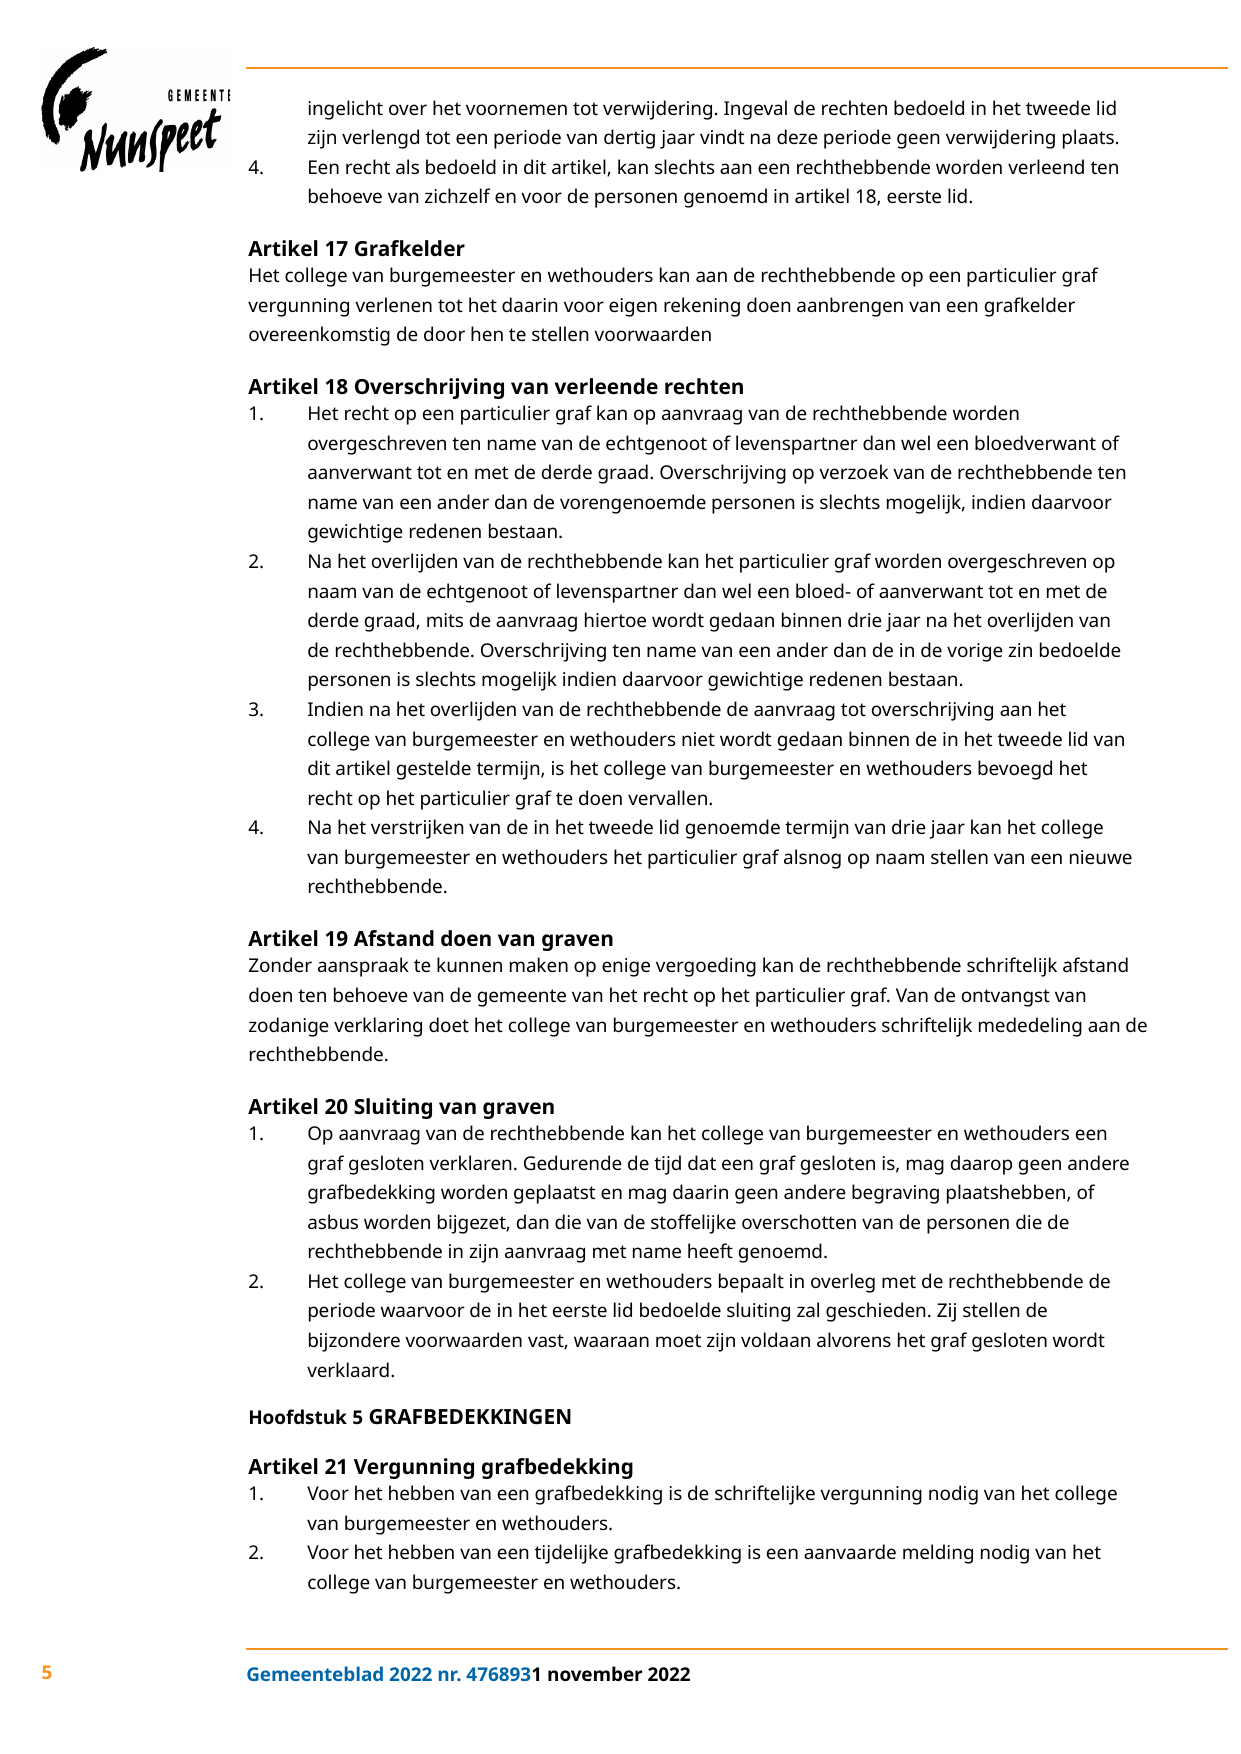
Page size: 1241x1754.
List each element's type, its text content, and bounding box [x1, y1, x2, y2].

list van burgemeester en wethouders het particulier graf alsnog op naam stellen van een nieuwe [248, 844, 1152, 870]
text Artikel 21 Vergunning grafbedekking [248, 1452, 1152, 1480]
list gewichtige redenen bestaan. [248, 519, 1152, 544]
list zijn verlengd tot een periode van dertig jaar vindt na deze periode geen verwijdering plaats. [248, 124, 1152, 150]
list recht op het particulier graf te doen vervallen. [248, 785, 1152, 811]
list graf gesloten verklaren. Gedurende de tijd dat een graf gesloten is, mag daarop geen andere [248, 1150, 1152, 1176]
list name van een ander dan de vorengenoemde personen is slechts mogelijk, indien daarvoor [248, 489, 1152, 515]
text Artikel 17 Grafkelder [248, 234, 1152, 262]
list overgeschreven ten name van de echtgenoot of levenspartner dan wel een bloedverwant of [248, 430, 1152, 456]
list college van burgemeester en wethouders. [248, 1569, 1152, 1595]
list Na het overlijden van de rechthebbende kan het particulier graf worden overgeschreven op [248, 548, 1152, 574]
list dit artikel gestelde termijn, is het college van burgemeester en wethouders bevoegd het [248, 755, 1152, 781]
list verklaard. [248, 1357, 1152, 1383]
text Zonder aanspraak te kunnen maken op enige vergoeding kan de rechthebbende schriftelijk afstand [248, 953, 1152, 978]
list ingelicht over het voornemen tot verwijdering. Ingeval de rechten bedoeld in het tweede lid [248, 95, 1152, 121]
list periode waarvoor de in het eerste lid bedoelde sluiting zal geschieden. Zij stellen de [248, 1298, 1152, 1323]
text overeenkomstig de door hen te stellen voorwaarden [248, 322, 1152, 347]
list personen is slechts mogelijk indien daarvoor gewichtige redenen bestaan. [248, 667, 1152, 692]
list van burgemeester en wethouders. [248, 1510, 1152, 1536]
list Voor het hebben van een tijdelijke grafbedekking is een aanvaarde melding nodig van het [248, 1539, 1152, 1565]
list Een recht als bedoeld in dit artikel, kan slechts aan een rechthebbende worden verleend ten [248, 154, 1152, 180]
text vergunning verlenen tot het daarin voor eigen rekening doen aanbrengen van een grafkelder [248, 292, 1152, 318]
text doen ten behoeve van de gemeente van het recht op het particulier graf. Van de ontvangst van [248, 982, 1152, 1008]
list rechthebbende. [248, 874, 1152, 899]
text Artikel 18 Overschrijving van verleende rechten [248, 372, 1152, 400]
list college van burgemeester en wethouders niet wordt gedaan binnen de in het tweede lid van [248, 726, 1152, 752]
list rechthebbende in zijn aanvraag met name heeft genoemd. [248, 1238, 1152, 1264]
picture [41, 47, 231, 172]
list derde graad, mits de aanvraag hiertoe wordt gedaan binnen drie jaar na het overlijden van [248, 607, 1152, 633]
list behoeve van zichzelf en voor de personen genoemd in artikel 18, eerste lid. [248, 183, 1152, 209]
list naam van de echtgenoot of levenspartner dan wel een bloed- of aanverwant tot en met de [248, 578, 1152, 604]
list aanverwant tot en met de derde graad. Overschrijving op verzoek van de rechthebbende ten [248, 459, 1152, 485]
list Voor het hebben van een grafbedekking is de schriftelijke vergunning nodig van het college [248, 1480, 1152, 1506]
list Het college van burgemeester en wethouders bepaalt in overleg met de rechthebbende de [248, 1268, 1152, 1294]
list asbus worden bijgezet, dan die van de stoffelijke overschotten van de personen die de [248, 1209, 1152, 1235]
text zodanige verklaring doet het college van burgemeester en wethouders schriftelijk mededeling aan de [248, 1012, 1152, 1037]
list bijzondere voorwaarden vast, waaraan moet zijn voldaan alvorens het graf gesloten wordt [248, 1327, 1152, 1353]
text Het college van burgemeester en wethouders kan aan de rechthebbende op een particulier graf [248, 262, 1152, 288]
text Hoofdstuk 5 GRAFBEDEKKINGEN [248, 1402, 1152, 1431]
list Na het verstrijken van de in het tweede lid genoemde termijn van drie jaar kan het college [248, 814, 1152, 840]
list Indien na het overlijden van de rechthebbende de aanvraag tot overschrijving aan het [248, 696, 1152, 722]
text Artikel 20 Sluiting van graven [248, 1092, 1152, 1120]
text Artikel 19 Afstand doen van graven [248, 924, 1152, 953]
list de rechthebbende. Overschrijving ten name van een ander dan de in de vorige zin bedoelde [248, 637, 1152, 663]
list grafbedekking worden geplaatst en mag daarin geen andere begraving plaatshebben, of [248, 1179, 1152, 1205]
list Het recht op een particulier graf kan op aanvraag van de rechthebbende worden [248, 400, 1152, 426]
text rechthebbende. [248, 1041, 1152, 1067]
list Op aanvraag van de rechthebbende kan het college van burgemeester en wethouders een [248, 1120, 1152, 1146]
